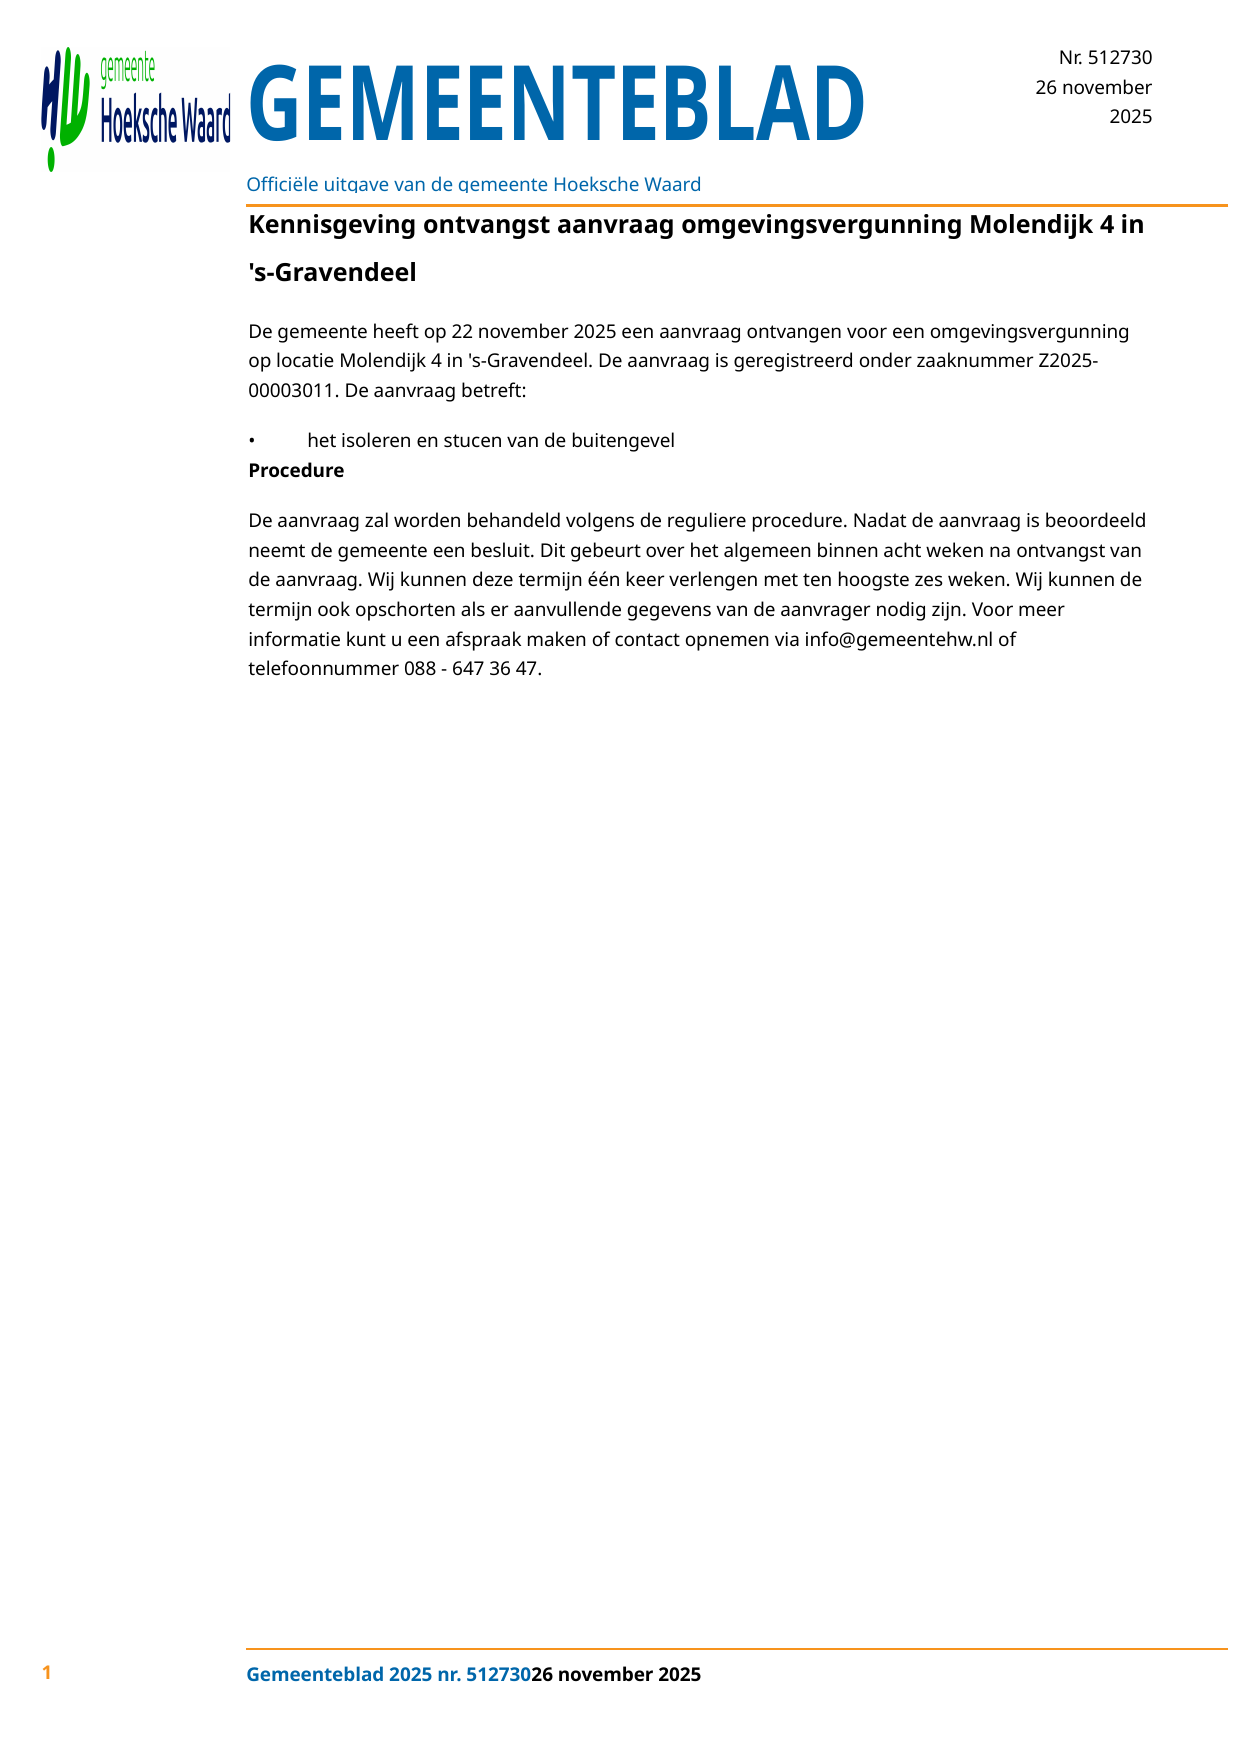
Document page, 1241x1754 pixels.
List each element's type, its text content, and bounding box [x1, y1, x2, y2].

text De aanvraag zal worden behandeld volgens de reguliere procedure. Nadat de aanvraag is beoordeeld neemt de gemeente een besluit. Dit gebeurt over het algemeen binnen acht weken na ontvangst van de aanvraag. Wij kunnen deze termijn één keer verlengen met ten hoogste zes weken. Wij kunnen de termijn ook opschorten als er aanvullende gegevens van de aanvrager nodig zijn. Voor meer informatie kunt u een afspraak maken of contact opnemen via info@gemeentehw.nl of telefoonnummer 088 - 647 36 47. [248, 507, 1152, 681]
text Kennisgeving ontvangst aanvraag omgevingsvergunning Molendijk 4 in 's-Gravendeel [248, 207, 1152, 288]
text Procedure [248, 457, 1152, 483]
picture [41, 47, 231, 172]
text De gemeente heeft op 22 november 2025 een aanvraag ontvangen voor een omgevingsvergunning op locatie Molendijk 4 in 's-Gravendeel. De aanvraag is geregistreerd onder zaaknummer Z2025-00003011. De aanvraag betreft: [248, 318, 1152, 403]
list het isoleren en stucen van de buitengevel [248, 427, 1152, 453]
